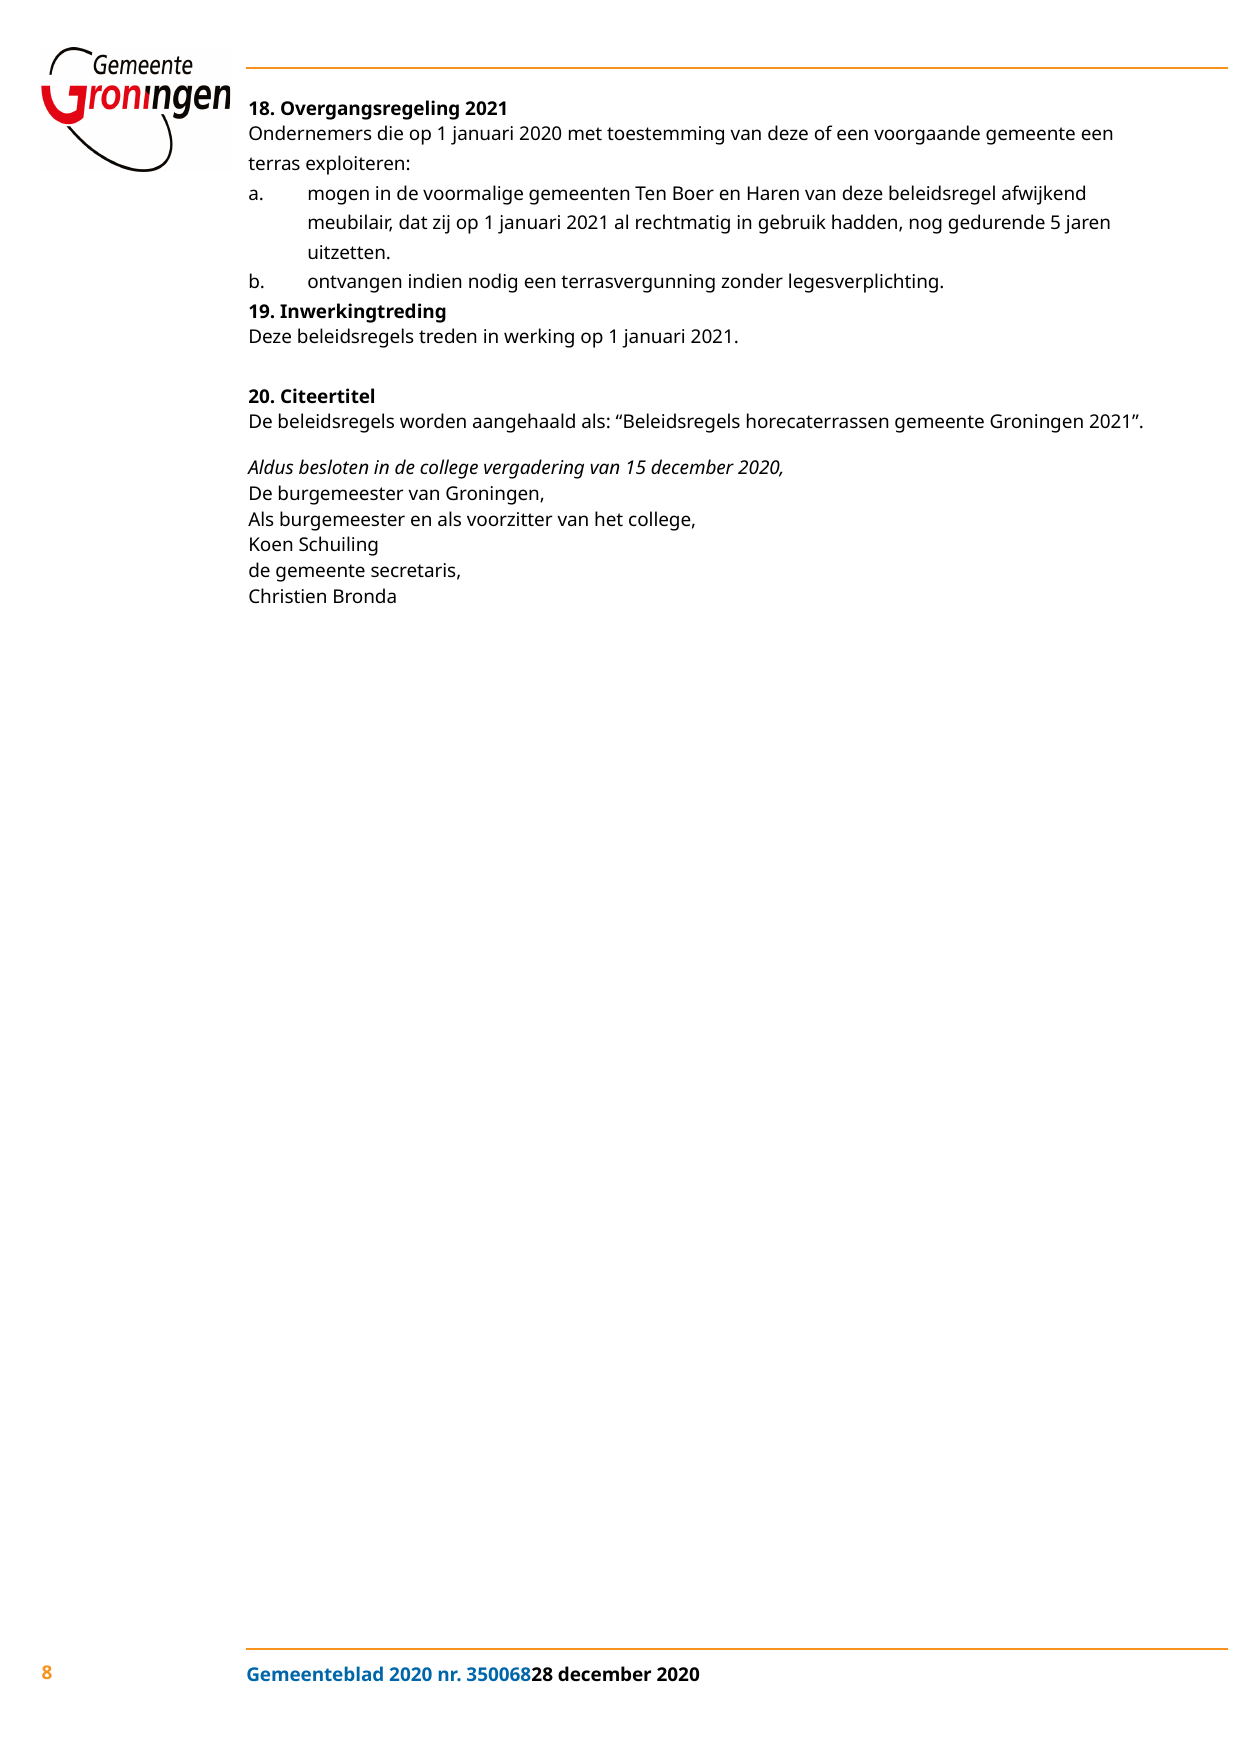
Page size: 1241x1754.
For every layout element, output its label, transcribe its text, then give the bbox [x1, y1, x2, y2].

text 18. Overgangsregeling 2021 [248, 95, 1152, 121]
text Deze beleidsregels treden in werking op 1 januari 2021. [248, 324, 1152, 349]
text Aldus besloten in de college vergadering van 15 december 2020, [248, 454, 1152, 480]
text Ondernemers die op 1 januari 2020 met toestemming van deze of een voorgaande gemeente een terras exploiteren: [248, 121, 1152, 176]
text De beleidsregels worden aangehaald als: “Beleidsregels horecaterrassen gemeente Groningen 2021”. [248, 409, 1152, 434]
list mogen in de voormalige gemeenten Ten Boer en Haren van deze beleidsregel afwijkend meubilair, dat zij op 1 januari 2021 al rechtmatig in gebruik hadden, nog gedurende 5 jaren uitzetten. [248, 180, 1152, 264]
text De burgemeester van Groningen, [248, 480, 1152, 506]
text 20. Citeertitel [248, 383, 1152, 409]
list ontvangen indien nodig een terrasvergunning zonder legesverplichting. [248, 268, 1152, 294]
text Christien Bronda [248, 583, 1152, 609]
text Als burgemeester en als voorzitter van het college, [248, 506, 1152, 531]
text de gemeente secretaris, [248, 557, 1152, 583]
text Koen Schuiling [248, 531, 1152, 557]
picture [41, 47, 231, 172]
text 19. Inwerkingtreding [248, 298, 1152, 324]
